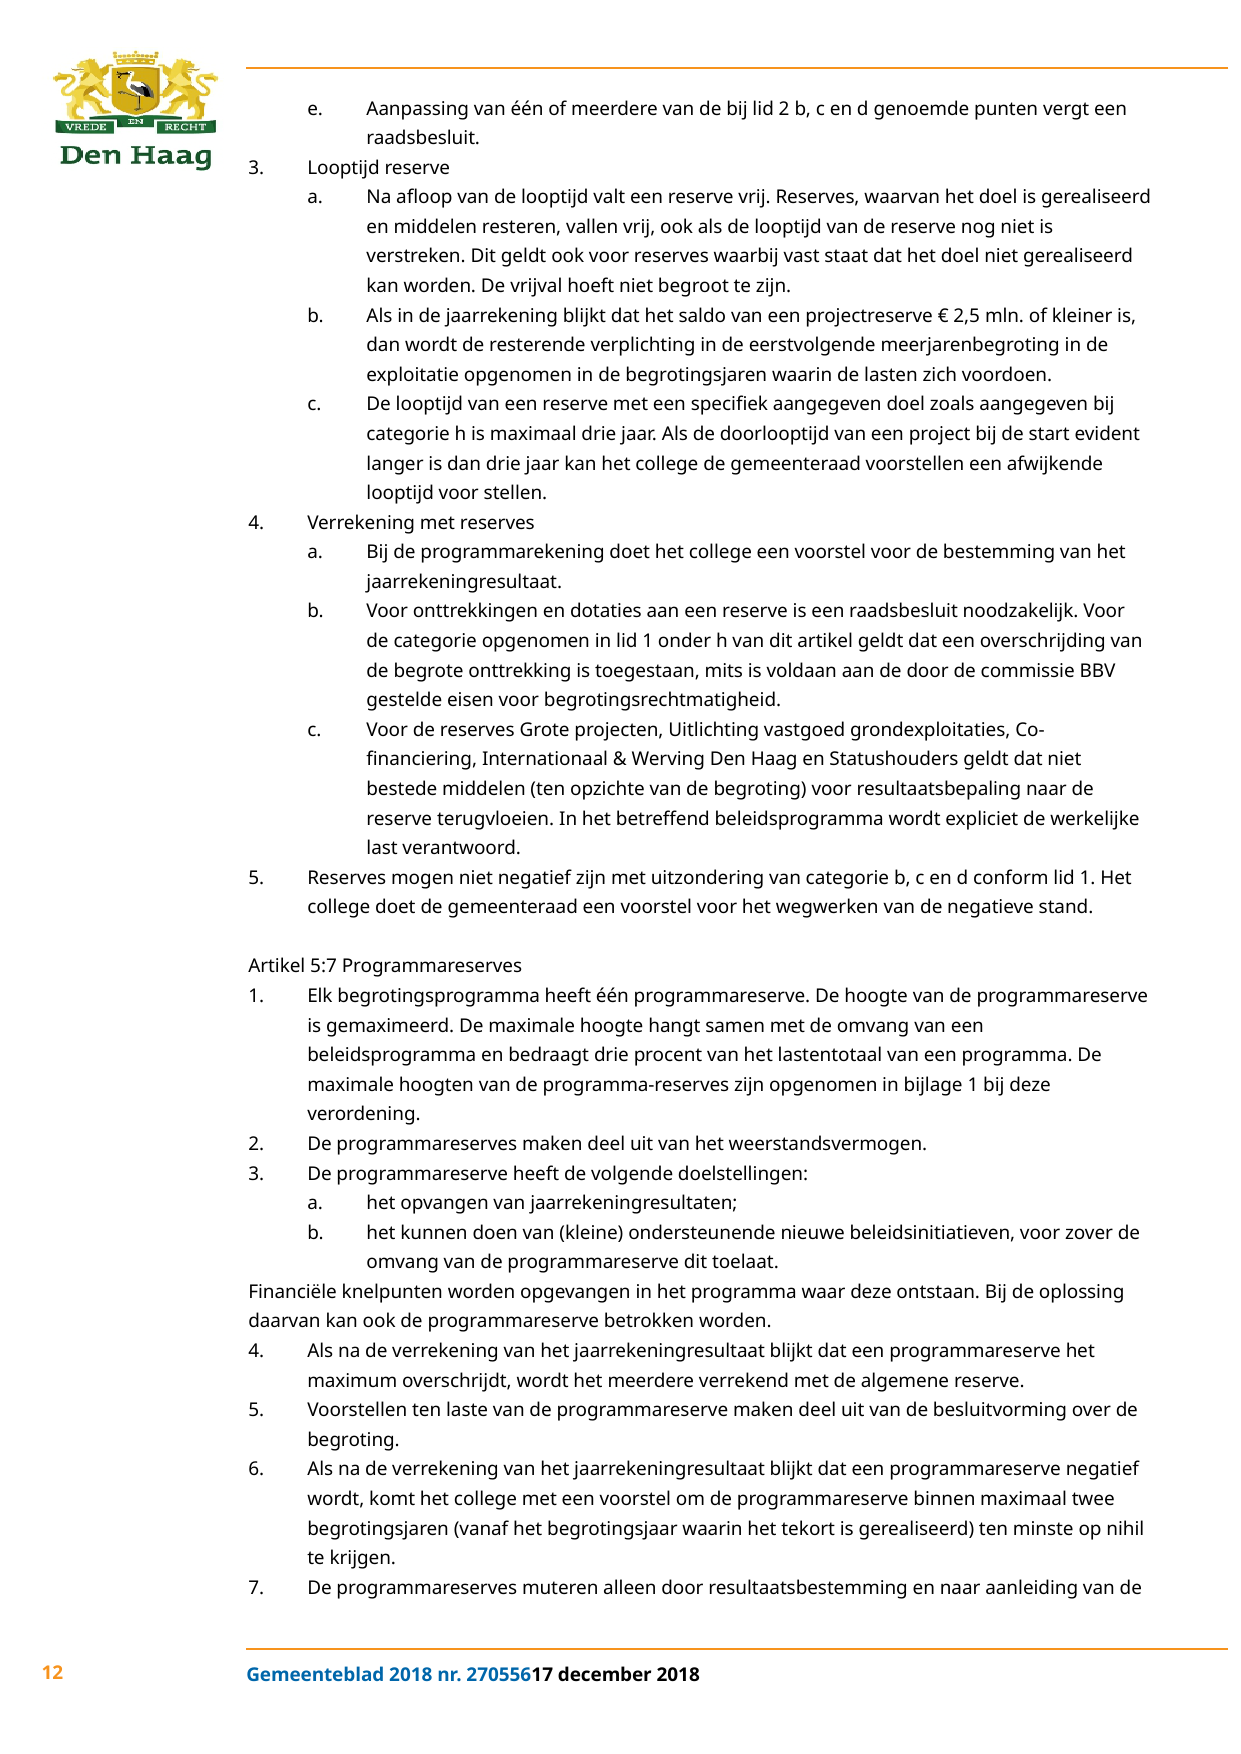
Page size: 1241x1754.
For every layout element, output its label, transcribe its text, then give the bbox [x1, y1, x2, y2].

list Na afloop van de looptijd valt een reserve vrij. Reserves, waarvan het doel is gerealiseerd en middelen resteren, vallen vrij, ook als de looptijd van de reserve nog niet is verstreken. Dit geldt ook voor reserves waarbij vast staat dat het doel niet gerealiseerd kan worden. De vrijval hoeft niet begroot te zijn. [307, 183, 1152, 298]
list het kunnen doen van (kleine) ondersteunende nieuwe beleidsinitiatieven, voor zover de omvang van de programmareserve dit toelaat. [307, 1219, 1152, 1274]
text Artikel 5:7 Programmareserves [248, 953, 1152, 978]
list De programmareserves muteren alleen door resultaatsbestemming en naar aanleiding van de [248, 1574, 1152, 1600]
list Voor onttrekkingen en dotaties aan een reserve is een raadsbesluit noodzakelijk. Voor de categorie opgenomen in lid 1 onder h van dit artikel geldt dat een overschrijding van de begrote onttrekking is toegestaan, mits is voldaan aan de door de commissie BBV gestelde eisen voor begrotingsrechtmatigheid. [307, 598, 1152, 712]
list Als na de verrekening van het jaarrekeningresultaat blijkt dat een programmareserve negatief wordt, komt het college met een voorstel om de programmareserve binnen maximaal twee begrotingsjaren (vanaf het begrotingsjaar waarin het tekort is gerealiseerd) ten minste op nihil te krijgen. [248, 1456, 1152, 1570]
list De programmareserve heeft de volgende doelstellingen: [248, 1160, 1152, 1186]
list Voor de reserves Grote projecten, Uitlichting vastgoed grondexploitaties, Co-financiering, Internationaal & Werving Den Haag en Statushouders geldt dat niet bestede middelen (ten opzichte van de begroting) voor resultaatsbepaling naar de reserve terugvloeien. In het betreffend beleidsprogramma wordt expliciet de werkelijke last verantwoord. [307, 716, 1152, 860]
list Looptijd reserve [248, 154, 1152, 180]
list Voorstellen ten laste van de programmareserve maken deel uit van de besluitvorming over de begroting. [248, 1396, 1152, 1452]
list Elk begrotingsprogramma heeft één programmareserve. De hoogte van de programmareserve is gemaximeerd. De maximale hoogte hangt samen met de omvang van een beleidsprogramma en bedraagt drie procent van het lastentotaal van een programma. De maximale hoogten van de programma-reserves zijn opgenomen in bijlage 1 bij deze verordening. [248, 982, 1152, 1126]
list het opvangen van jaarrekeningresultaten; [307, 1189, 1152, 1215]
list Reserves mogen niet negatief zijn met uitzondering van categorie b, c en d conform lid 1. Het college doet de gemeenteraad een voorstel voor het wegwerken van de negatieve stand. [248, 864, 1152, 919]
list De programmareserves maken deel uit van het weerstandsvermogen. [248, 1130, 1152, 1156]
list De looptijd van een reserve met een specifiek aangegeven doel zoals aangegeven bij categorie h is maximaal drie jaar. Als de doorlooptijd van een project bij de start evident langer is dan drie jaar kan het college de gemeenteraad voorstellen een afwijkende looptijd voor stellen. [307, 391, 1152, 505]
text Financiële knelpunten worden opgevangen in het programma waar deze ontstaan. Bij de oplossing daarvan kan ook de programmareserve betrokken worden. [248, 1278, 1152, 1333]
picture [41, 47, 231, 172]
list Als in de jaarrekening blijkt dat het saldo van een projectreserve € 2,5 mln. of kleiner is, dan wordt de resterende verplichting in de eerstvolgende meerjarenbegroting in de exploitatie opgenomen in de begrotingsjaren waarin de lasten zich voordoen. [307, 302, 1152, 387]
list Bij de programmarekening doet het college een voorstel voor de bestemming van het jaarrekeningresultaat. [307, 538, 1152, 594]
list Als na de verrekening van het jaarrekeningresultaat blijkt dat een programmareserve het maximum overschrijdt, wordt het meerdere verrekend met de algemene reserve. [248, 1337, 1152, 1393]
list Aanpassing van één of meerdere van de bij lid 2 b, c en d genoemde punten vergt een raadsbesluit. [307, 95, 1152, 150]
list Verrekening met reserves [248, 509, 1152, 535]
